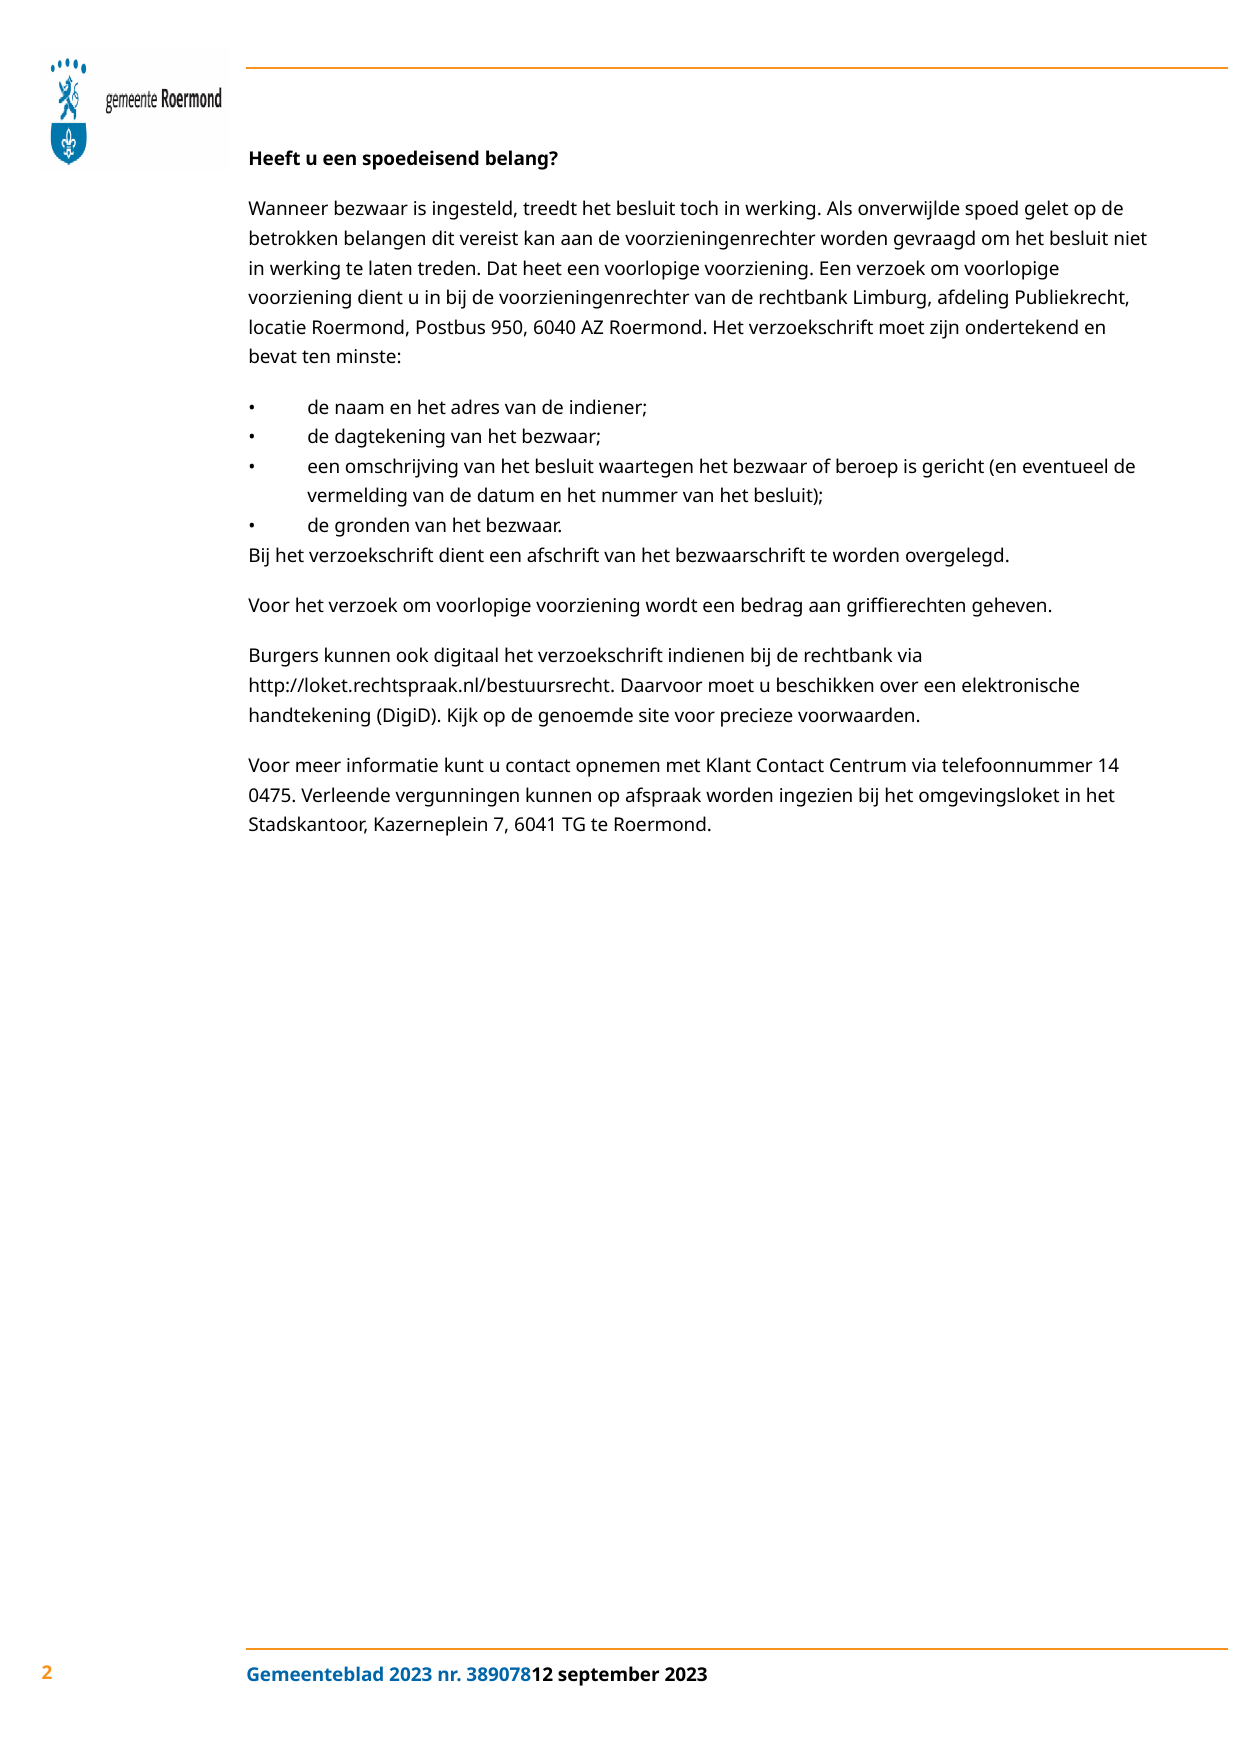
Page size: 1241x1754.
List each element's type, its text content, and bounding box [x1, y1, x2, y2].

text Heeft u een spoedeisend belang? [248, 145, 1152, 171]
list de naam en het adres van de indiener; [248, 394, 1152, 420]
text Bij het verzoekschrift dient een afschrift van het bezwaarschrift te worden overgelegd. [248, 542, 1152, 568]
list de dagtekening van het bezwaar; [248, 423, 1152, 449]
text Voor meer informatie kunt u contact opnemen met Klant Contact Centrum via telefoonnummer 14 0475. Verleende vergunningen kunnen op afspraak worden ingezien bij het omgevingsloket in het Stadskantoor, Kazerneplein 7, 6041 TG te Roermond. [248, 752, 1152, 837]
text Voor het verzoek om voorlopige voorziening wordt een bedrag aan griffierechten geheven. [248, 592, 1152, 618]
list een omschrijving van het besluit waartegen het bezwaar of beroep is gericht (en eventueel de vermelding van de datum en het nummer van het besluit); [248, 453, 1152, 508]
text Burgers kunnen ook digitaal het verzoekschrift indienen bij de rechtbank via http://loket.rechtspraak.nl/bestuursrecht. Daarvoor moet u beschikken over een elektronische handtekening (DigiD). Kijk op de genoemde site voor precieze voorwaarden. [248, 643, 1152, 728]
list de gronden van het bezwaar. [248, 512, 1152, 538]
picture [41, 47, 231, 172]
text Wanneer bezwaar is ingesteld, treedt het besluit toch in werking. Als onverwijlde spoed gelet op de betrokken belangen dit vereist kan aan de voorzieningenrechter worden gevraagd om het besluit niet in werking te laten treden. Dat heet een voorlopige voorziening. Een verzoek om voorlopige voorziening dient u in bij de voorzieningenrechter van de rechtbank Limburg, afdeling Publiekrecht, locatie Roermond, Postbus 950, 6040 AZ Roermond. Het verzoekschrift moet zijn ondertekend en bevat ten minste: [248, 196, 1152, 369]
